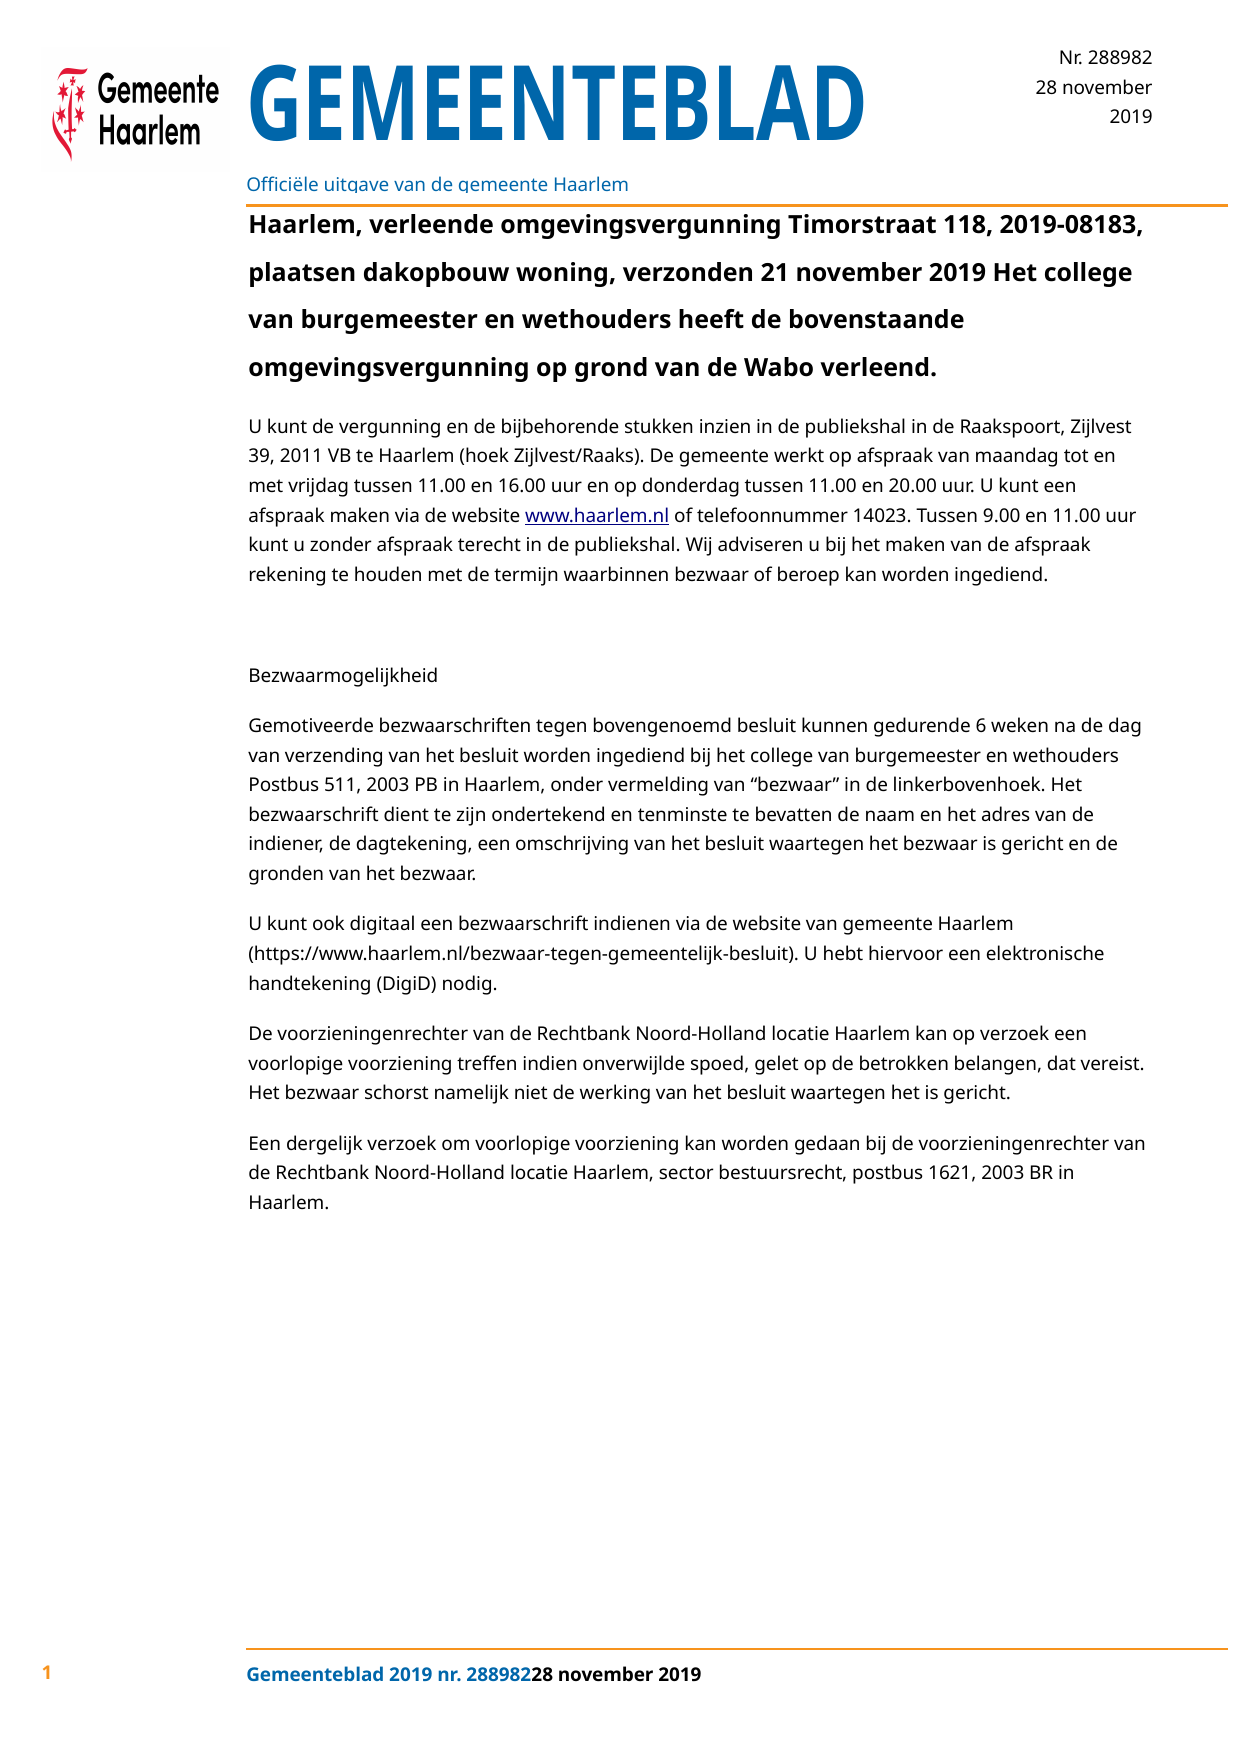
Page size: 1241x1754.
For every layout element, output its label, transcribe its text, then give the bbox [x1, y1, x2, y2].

picture [41, 47, 231, 172]
text Bezwaarmogelijkheid [248, 662, 1152, 688]
text U kunt ook digitaal een bezwaarschrift indienen via de website van gemeente Haarlem (https://www.haarlem.nl/bezwaar-tegen-gemeentelijk-besluit). U hebt hiervoor een elektronische handtekening (DigiD) nodig. [248, 911, 1152, 996]
text Gemotiveerde bezwaarschriften tegen bovengenoemd besluit kunnen gedurende 6 weken na de dag van verzending van het besluit worden ingediend bij het college van burgemeester en wethouders Postbus 511, 2003 PB in Haarlem, onder vermelding van “bezwaar” in de linkerbovenhoek. Het bezwaarschrift dient te zijn ondertekend en tenminste te bevatten de naam en het adres van de indiener, de dagtekening, een omschrijving van het besluit waartegen het bezwaar is gericht en de gronden van het bezwaar. [248, 712, 1152, 886]
text Haarlem, verleende omgevingsvergunning Timorstraat 118, 2019-08183, plaatsen dakopbouw woning, verzonden 21 november 2019 Het college van burgemeester en wethouders heeft de bovenstaande omgevingsvergunning op grond van de Wabo verleend. [248, 207, 1152, 384]
text De voorzieningenrechter van de Rechtbank Noord-Holland locatie Haarlem kan op verzoek een voorlopige voorziening treffen indien onverwijlde spoed, gelet op de betrokken belangen, dat vereist. Het bezwaar schorst namelijk niet de werking van het besluit waartegen het is gericht. [248, 1020, 1152, 1105]
text U kunt de vergunning en de bijbehorende stukken inzien in de publiekshal in de Raakspoort, Zijlvest 39, 2011 VB te Haarlem (hoek Zijlvest/Raaks). De gemeente werkt op afspraak van maandag tot en met vrijdag tussen 11.00 en 16.00 uur en op donderdag tussen 11.00 en 20.00 uur. U kunt een afspraak maken via de website www.haarlem.nl of telefoonnummer 14023. Tussen 9.00 en 11.00 uur kunt u zonder afspraak terecht in de publiekshal. Wij adviseren u bij het maken van de afspraak rekening te houden met de termijn waarbinnen bezwaar of beroep kan worden ingediend. [248, 413, 1152, 587]
text Een dergelijk verzoek om voorlopige voorziening kan worden gedaan bij de voorzieningenrechter van de Rechtbank Noord-Holland locatie Haarlem, sector bestuursrecht, postbus 1621, 2003 BR in Haarlem. [248, 1130, 1152, 1215]
